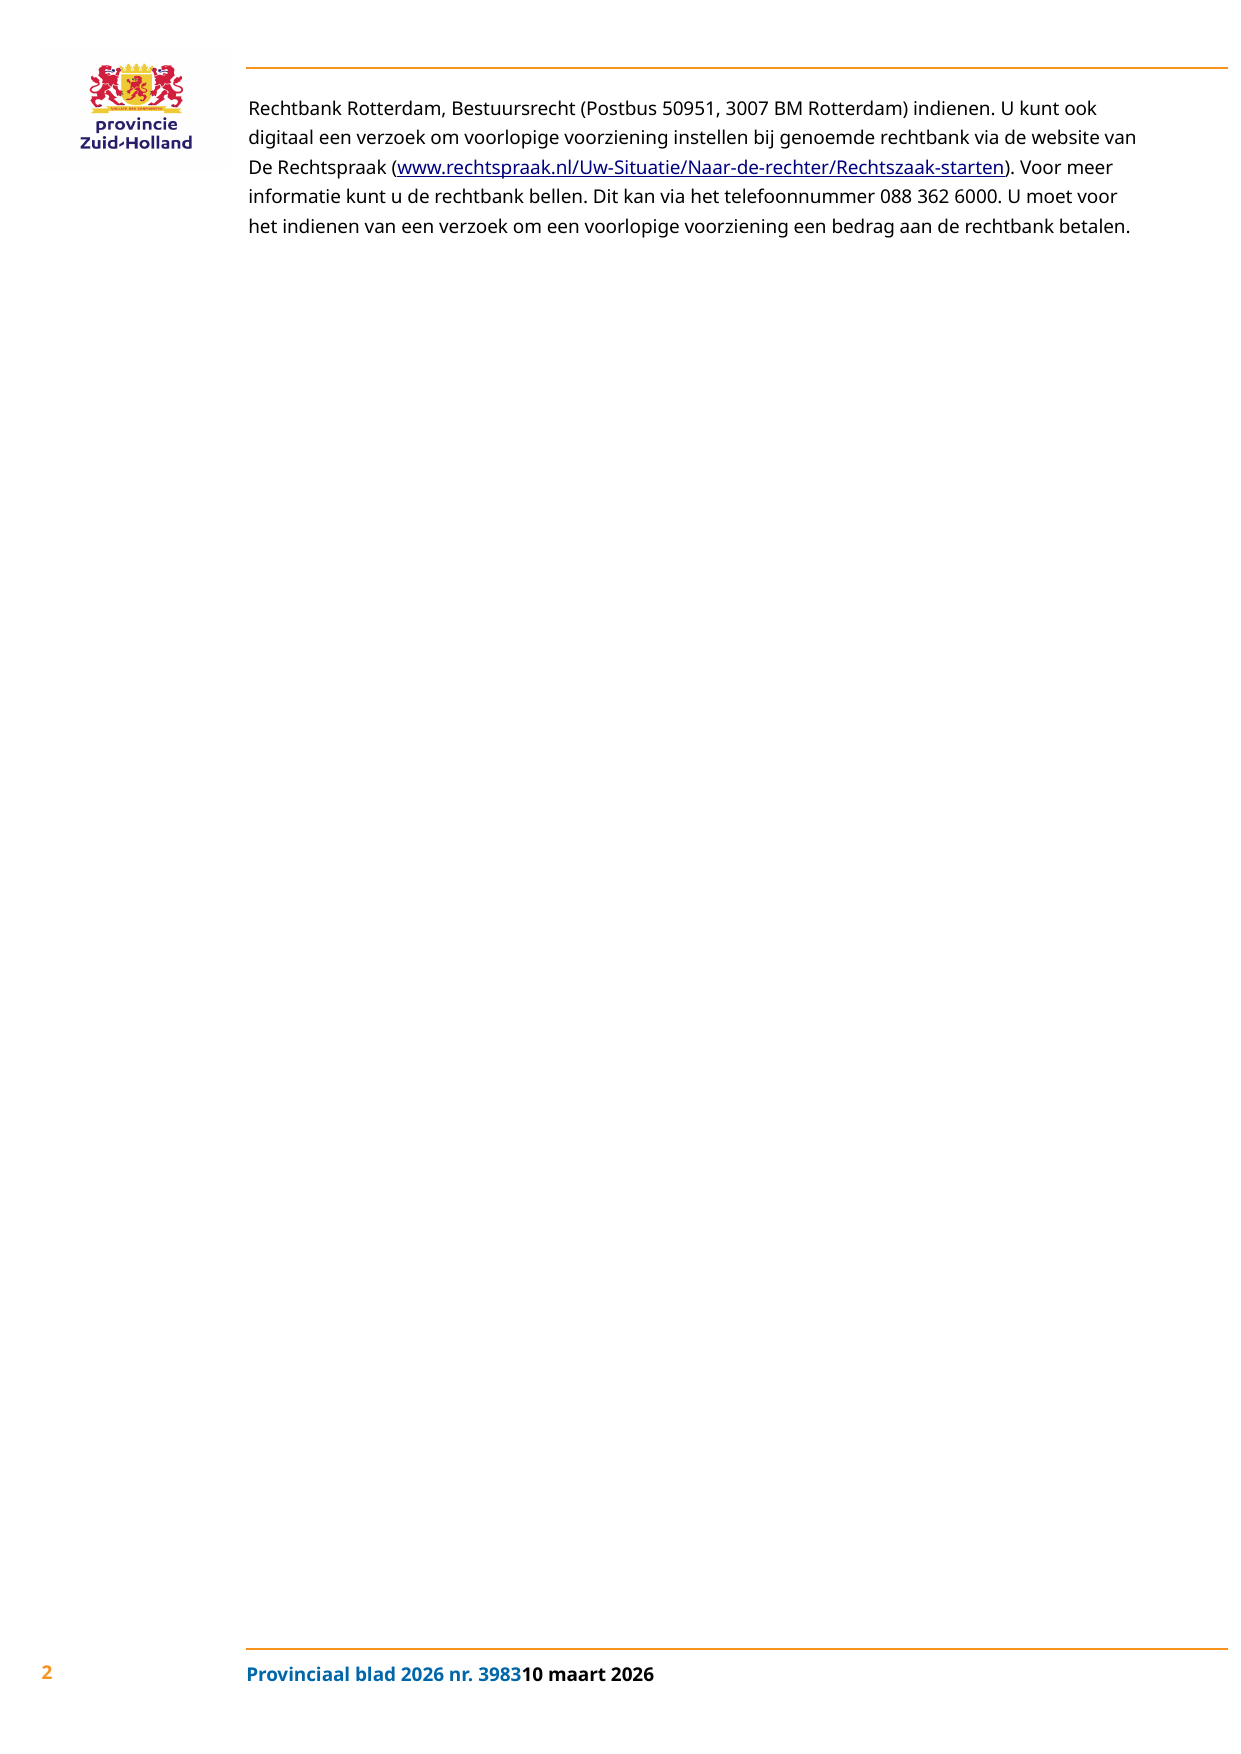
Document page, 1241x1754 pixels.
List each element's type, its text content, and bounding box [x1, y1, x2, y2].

text Rechtbank Rotterdam, Bestuursrecht (Postbus 50951, 3007 BM Rotterdam) indienen. U kunt ook digitaal een verzoek om voorlopige voorziening instellen bij genoemde rechtbank via de website van De Rechtspraak (www.rechtspraak.nl/Uw-Situatie/Naar-de-rechter/Rechtszaak-starten). Voor meer informatie kunt u de rechtbank bellen. Dit kan via het telefoonnummer 088 362 6000. U moet voor het indienen van een verzoek om een voorlopige voorziening een bedrag aan de rechtbank betalen. [248, 95, 1152, 239]
picture [41, 47, 231, 172]
